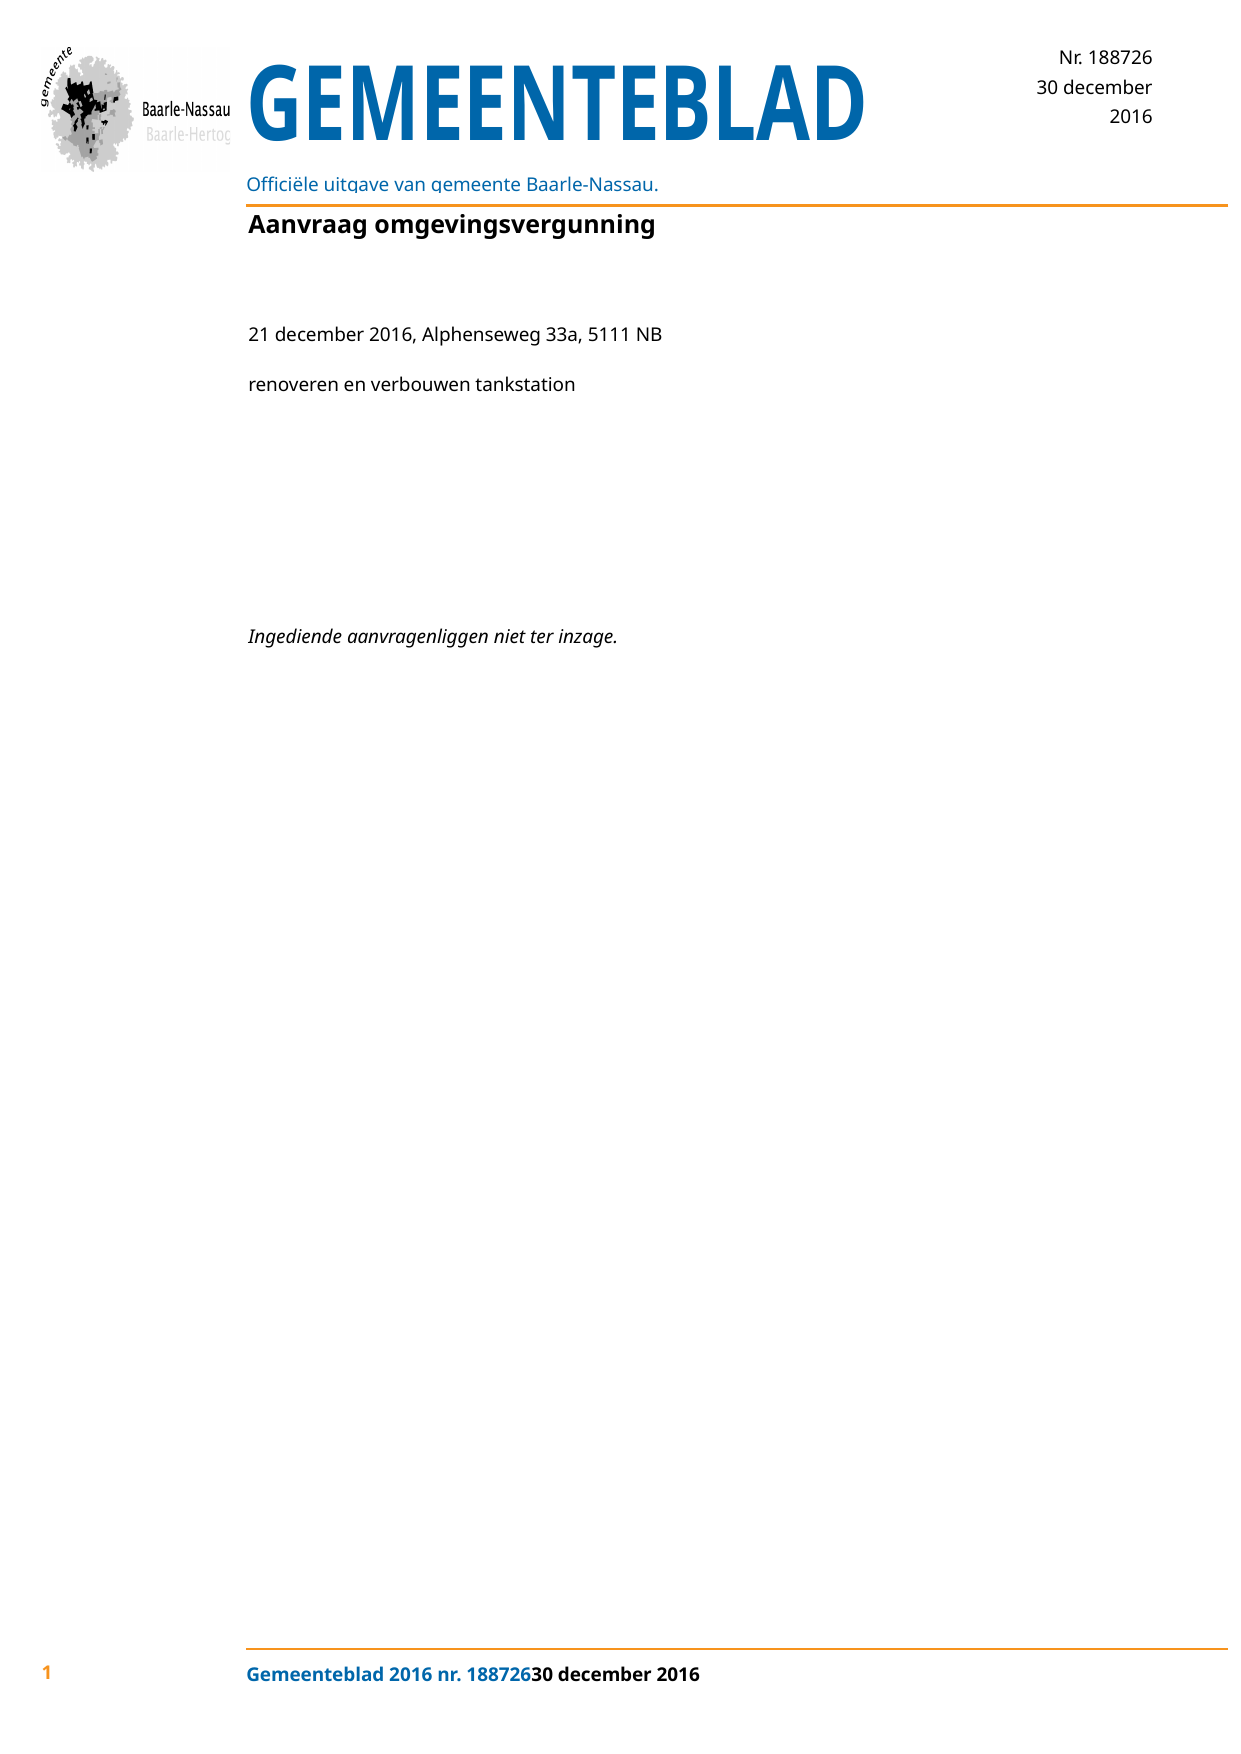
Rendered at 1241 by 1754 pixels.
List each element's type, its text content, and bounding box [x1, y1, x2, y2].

text renoveren en verbouwen tankstation [248, 371, 1152, 397]
text Aanvraag omgevingsvergunning [248, 207, 1152, 241]
picture [41, 47, 231, 172]
text 21 december 2016, Alphenseweg 33a, 5111 NB [248, 321, 1152, 346]
text Ingediende aanvragenliggen niet ter inzage. [248, 623, 1152, 649]
